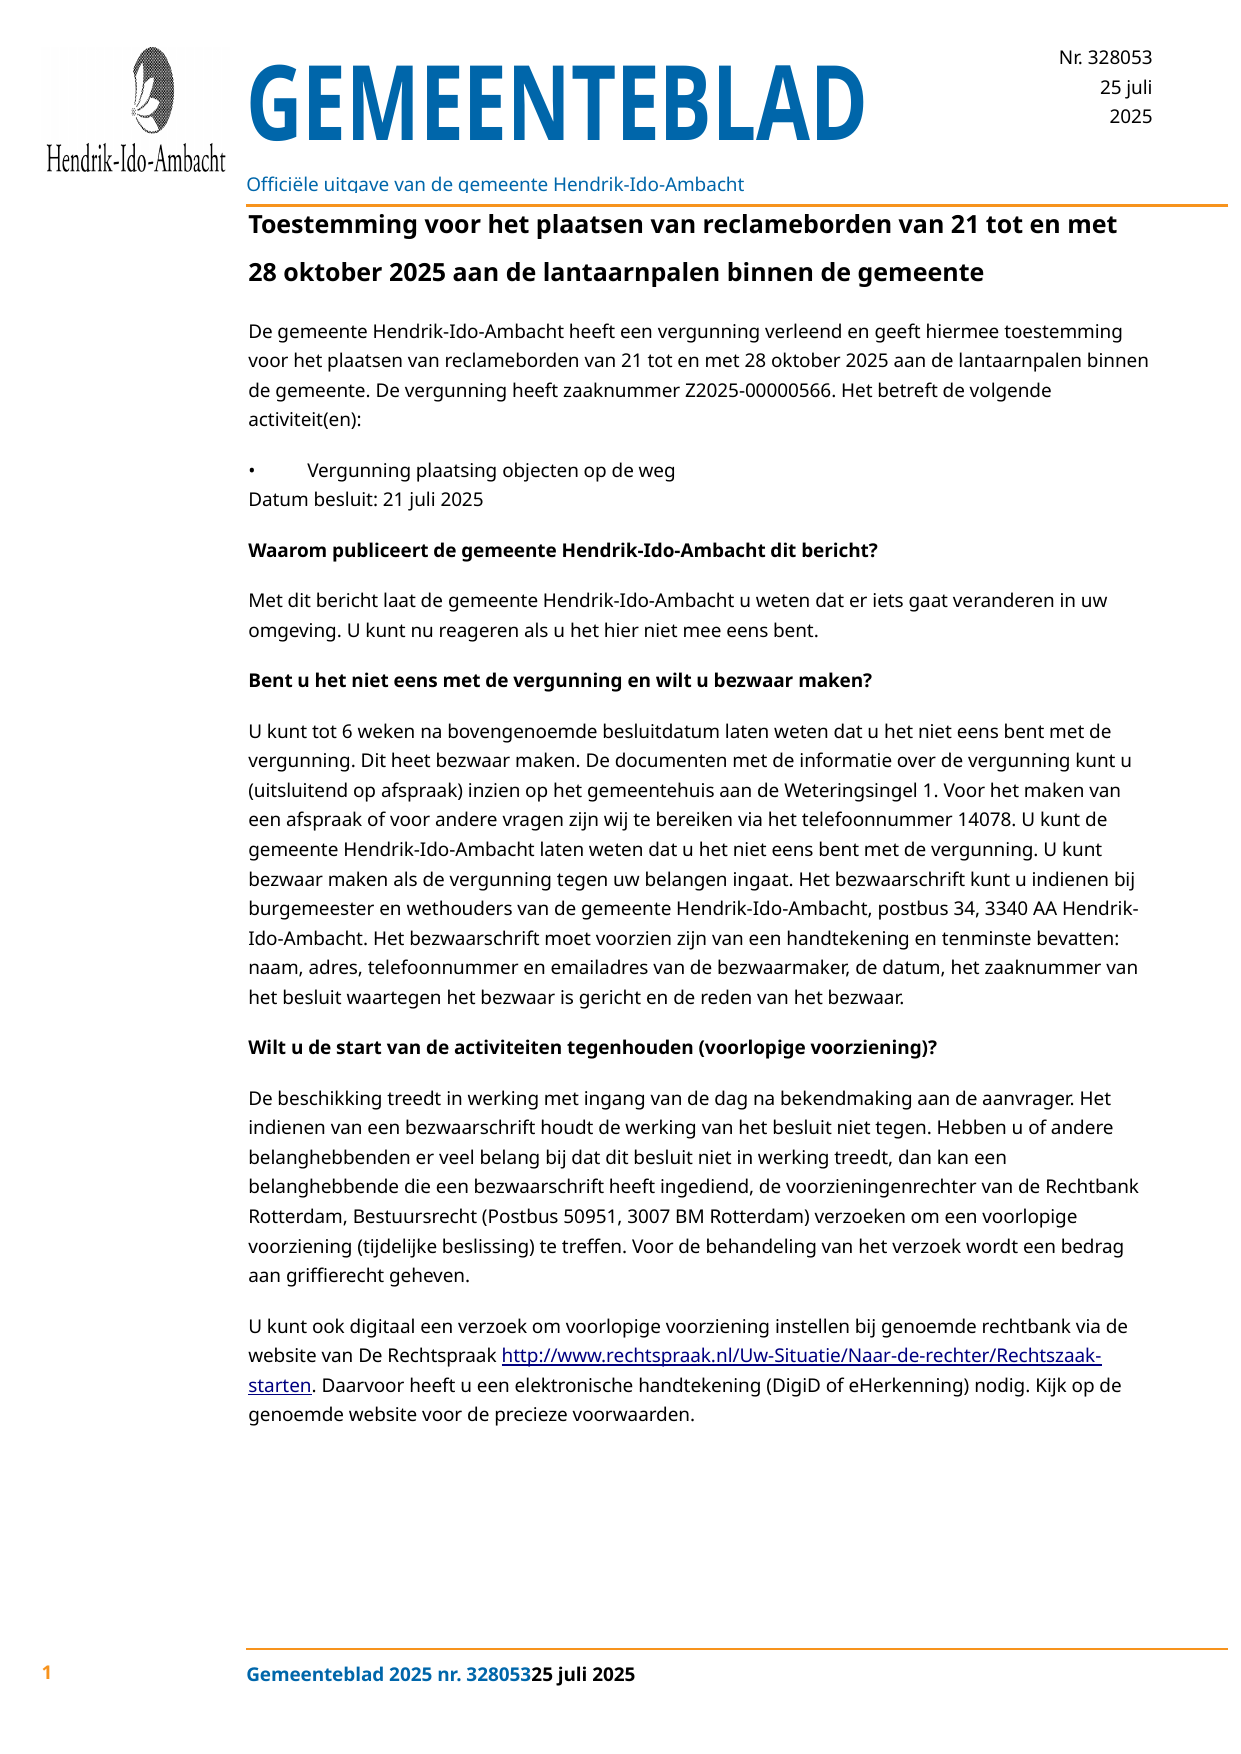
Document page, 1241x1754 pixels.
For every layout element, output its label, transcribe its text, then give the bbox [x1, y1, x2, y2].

text Bent u het niet eens met de vergunning en wilt u bezwaar maken? [248, 667, 1152, 693]
text Waarom publiceert de gemeente Hendrik-Ido-Ambacht dit bericht? [248, 537, 1152, 563]
text Met dit bericht laat de gemeente Hendrik-Ido-Ambacht u weten dat er iets gaat veranderen in uw omgeving. U kunt nu reageren als u het hier niet mee eens bent. [248, 587, 1152, 643]
list Vergunning plaatsing objecten op de weg [248, 457, 1152, 483]
picture [41, 47, 231, 172]
text De beschikking treedt in werking met ingang van de dag na bekendmaking aan de aanvrager. Het indienen van een bezwaarschrift houdt de werking van het besluit niet tegen. Hebben u of andere belanghebbenden er veel belang bij dat dit besluit niet in werking treedt, dan kan een belanghebbende die een bezwaarschrift heeft ingediend, de voorzieningenrechter van de Rechtbank Rotterdam, Bestuursrecht (Postbus 50951, 3007 BM Rotterdam) verzoeken om een voorlopige voorziening (tijdelijke beslissing) te treffen. Voor de behandeling van het verzoek wordt een bedrag aan griffierecht geheven. [248, 1085, 1152, 1288]
text De gemeente Hendrik-Ido-Ambacht heeft een vergunning verleend en geeft hiermee toestemming voor het plaatsen van reclameborden van 21 tot en met 28 oktober 2025 aan de lantaarnpalen binnen de gemeente. De vergunning heeft zaaknummer Z2025-00000566. Het betreft de volgende activiteit(en): [248, 318, 1152, 432]
text U kunt ook digitaal een verzoek om voorlopige voorziening instellen bij genoemde rechtbank via de website van De Rechtspraak http://www.rechtspraak.nl/Uw-Situatie/Naar-de-rechter/Rechtszaak-starten. Daarvoor heeft u een elektronische handtekening (DigiD of eHerkenning) nodig. Kijk op de genoemde website voor de precieze voorwaarden. [248, 1313, 1152, 1427]
text Toestemming voor het plaatsen van reclameborden van 21 tot en met 28 oktober 2025 aan de lantaarnpalen binnen de gemeente [248, 207, 1152, 288]
text Wilt u de start van de activiteiten tegenhouden (voorlopige voorziening)? [248, 1034, 1152, 1060]
text U kunt tot 6 weken na bovengenoemde besluitdatum laten weten dat u het niet eens bent met de vergunning. Dit heet bezwaar maken. De documenten met de informatie over de vergunning kunt u (uitsluitend op afspraak) inzien op het gemeentehuis aan de Weteringsingel 1. Voor het maken van een afspraak of voor andere vragen zijn wij te bereiken via het telefoonnummer 14078. U kunt de gemeente Hendrik-Ido-Ambacht laten weten dat u het niet eens bent met de vergunning. U kunt bezwaar maken als de vergunning tegen uw belangen ingaat. Het bezwaarschrift kunt u indienen bij burgemeester en wethouders van de gemeente Hendrik-Ido-Ambacht, postbus 34, 3340 AA Hendrik-Ido-Ambacht. Het bezwaarschrift moet voorzien zijn van een handtekening en tenminste bevatten: naam, adres, telefoonnummer en emailadres van de bezwaarmaker, de datum, het zaaknummer van het besluit waartegen het bezwaar is gericht en de reden van het bezwaar. [248, 718, 1152, 1010]
text Datum besluit: 21 juli 2025 [248, 487, 1152, 512]
